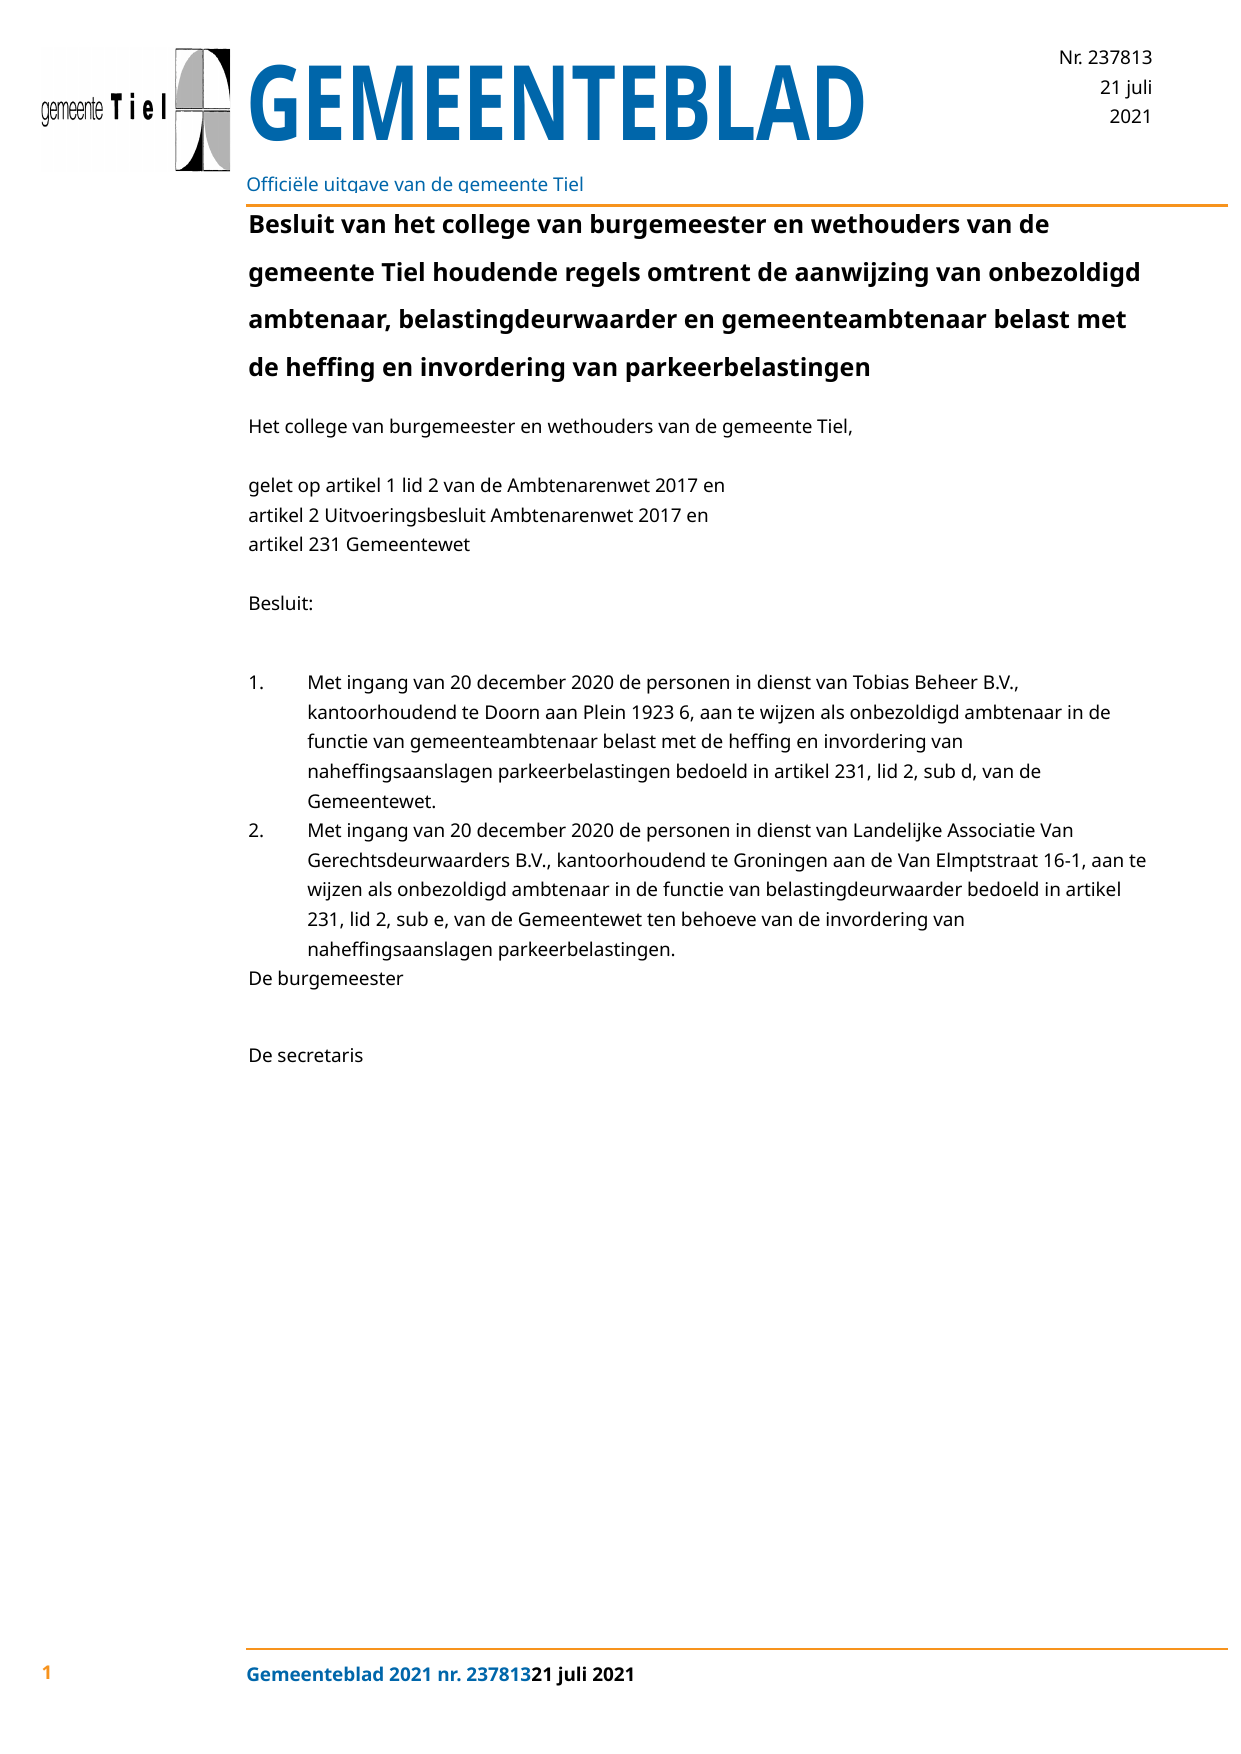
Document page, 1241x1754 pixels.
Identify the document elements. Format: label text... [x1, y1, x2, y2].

text De secretaris [248, 1042, 1152, 1068]
text De burgemeester [248, 965, 1152, 991]
text artikel 2 Uitvoeringsbesluit Ambtenarenwet 2017 en [248, 502, 1152, 528]
list Met ingang van 20 december 2020 de personen in dienst van Tobias Beheer B.V., kantoorhoudend te Doorn aan Plein 1923 6, aan te wijzen als onbezoldigd ambtenaar in de functie van gemeenteambtenaar belast met de heffing en invordering van naheffingsaanslagen parkeerbelastingen bedoeld in artikel 231, lid 2, sub d, van de Gemeentewet. [248, 669, 1152, 813]
list Met ingang van 20 december 2020 de personen in dienst van Landelijke Associatie Van Gerechtsdeurwaarders B.V., kantoorhoudend te Groningen aan de Van Elmptstraat 16-1, aan te wijzen als onbezoldigd ambtenaar in de functie van belastingdeurwaarder bedoeld in artikel 231, lid 2, sub e, van de Gemeentewet ten behoeve van de invordering van naheffingsaanslagen parkeerbelastingen. [248, 817, 1152, 961]
text Besluit van het college van burgemeester en wethouders van de gemeente Tiel houdende regels omtrent de aanwijzing van onbezoldigd ambtenaar, belastingdeurwaarder en gemeenteambtenaar belast met de heffing en invordering van parkeerbelastingen [248, 207, 1152, 384]
text gelet op artikel 1 lid 2 van de Ambtenarenwet 2017 en [248, 472, 1152, 498]
picture [41, 47, 231, 172]
text Besluit: [248, 591, 1152, 616]
text artikel 231 Gemeentewet [248, 531, 1152, 557]
text Het college van burgemeester en wethouders van de gemeente Tiel, [248, 413, 1152, 439]
